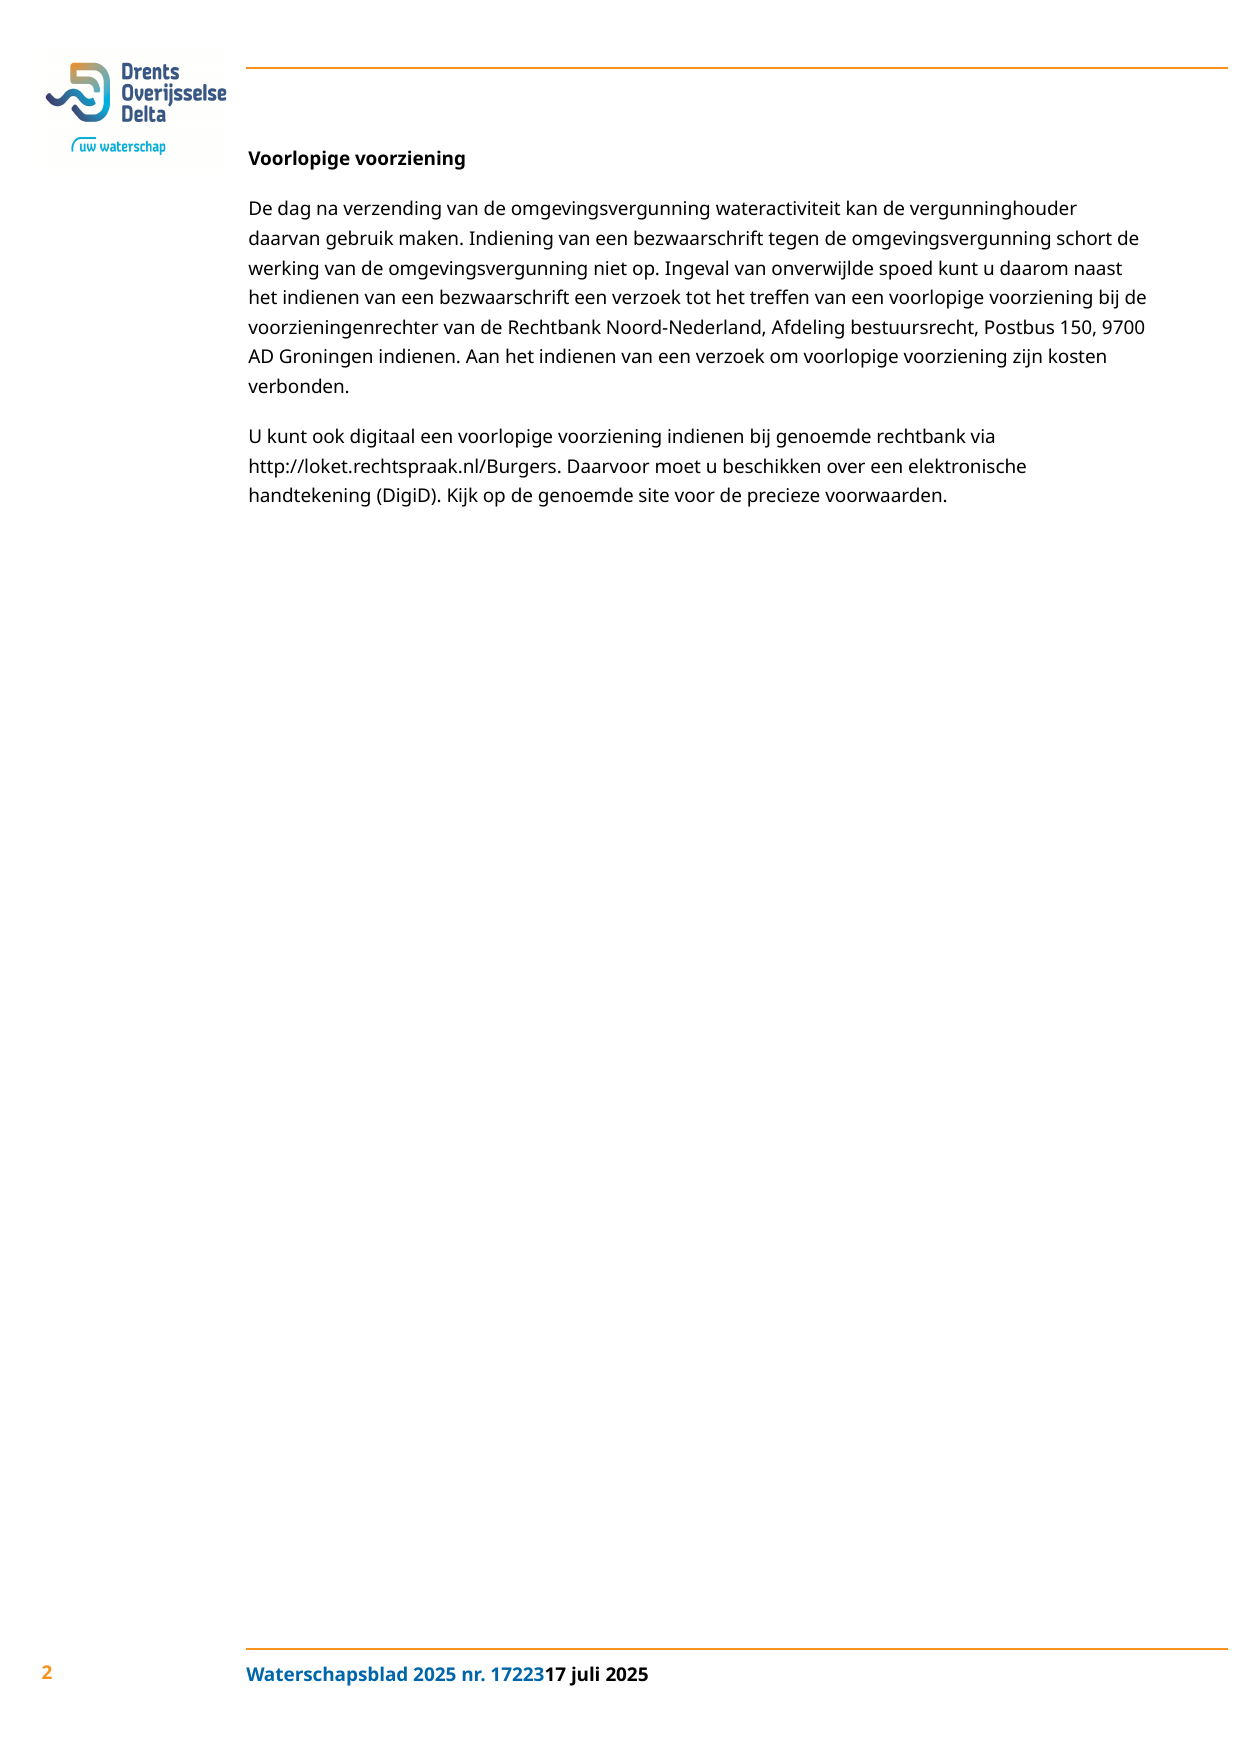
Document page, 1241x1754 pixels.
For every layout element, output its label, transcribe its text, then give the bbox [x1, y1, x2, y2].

picture [41, 47, 231, 172]
text De dag na verzending van de omgevingsvergunning wateractiviteit kan de vergunninghouder daarvan gebruik maken. Indiening van een bezwaarschrift tegen de omgevingsvergunning schort de werking van de omgevingsvergunning niet op. Ingeval van onverwijlde spoed kunt u daarom naast het indienen van een bezwaarschrift een verzoek tot het treffen van een voorlopige voorziening bij de voorzieningenrechter van de Rechtbank Noord-Nederland, Afdeling bestuursrecht, Postbus 150, 9700 AD Groningen indienen. Aan het indienen van een verzoek om voorlopige voorziening zijn kosten verbonden. [248, 196, 1152, 399]
text Voorlopige voorziening [248, 145, 1152, 171]
text U kunt ook digitaal een voorlopige voorziening indienen bij genoemde rechtbank via http://loket.rechtspraak.nl/Burgers. Daarvoor moet u beschikken over een elektronische handtekening (DigiD). Kijk op de genoemde site voor de precieze voorwaarden. [248, 423, 1152, 508]
